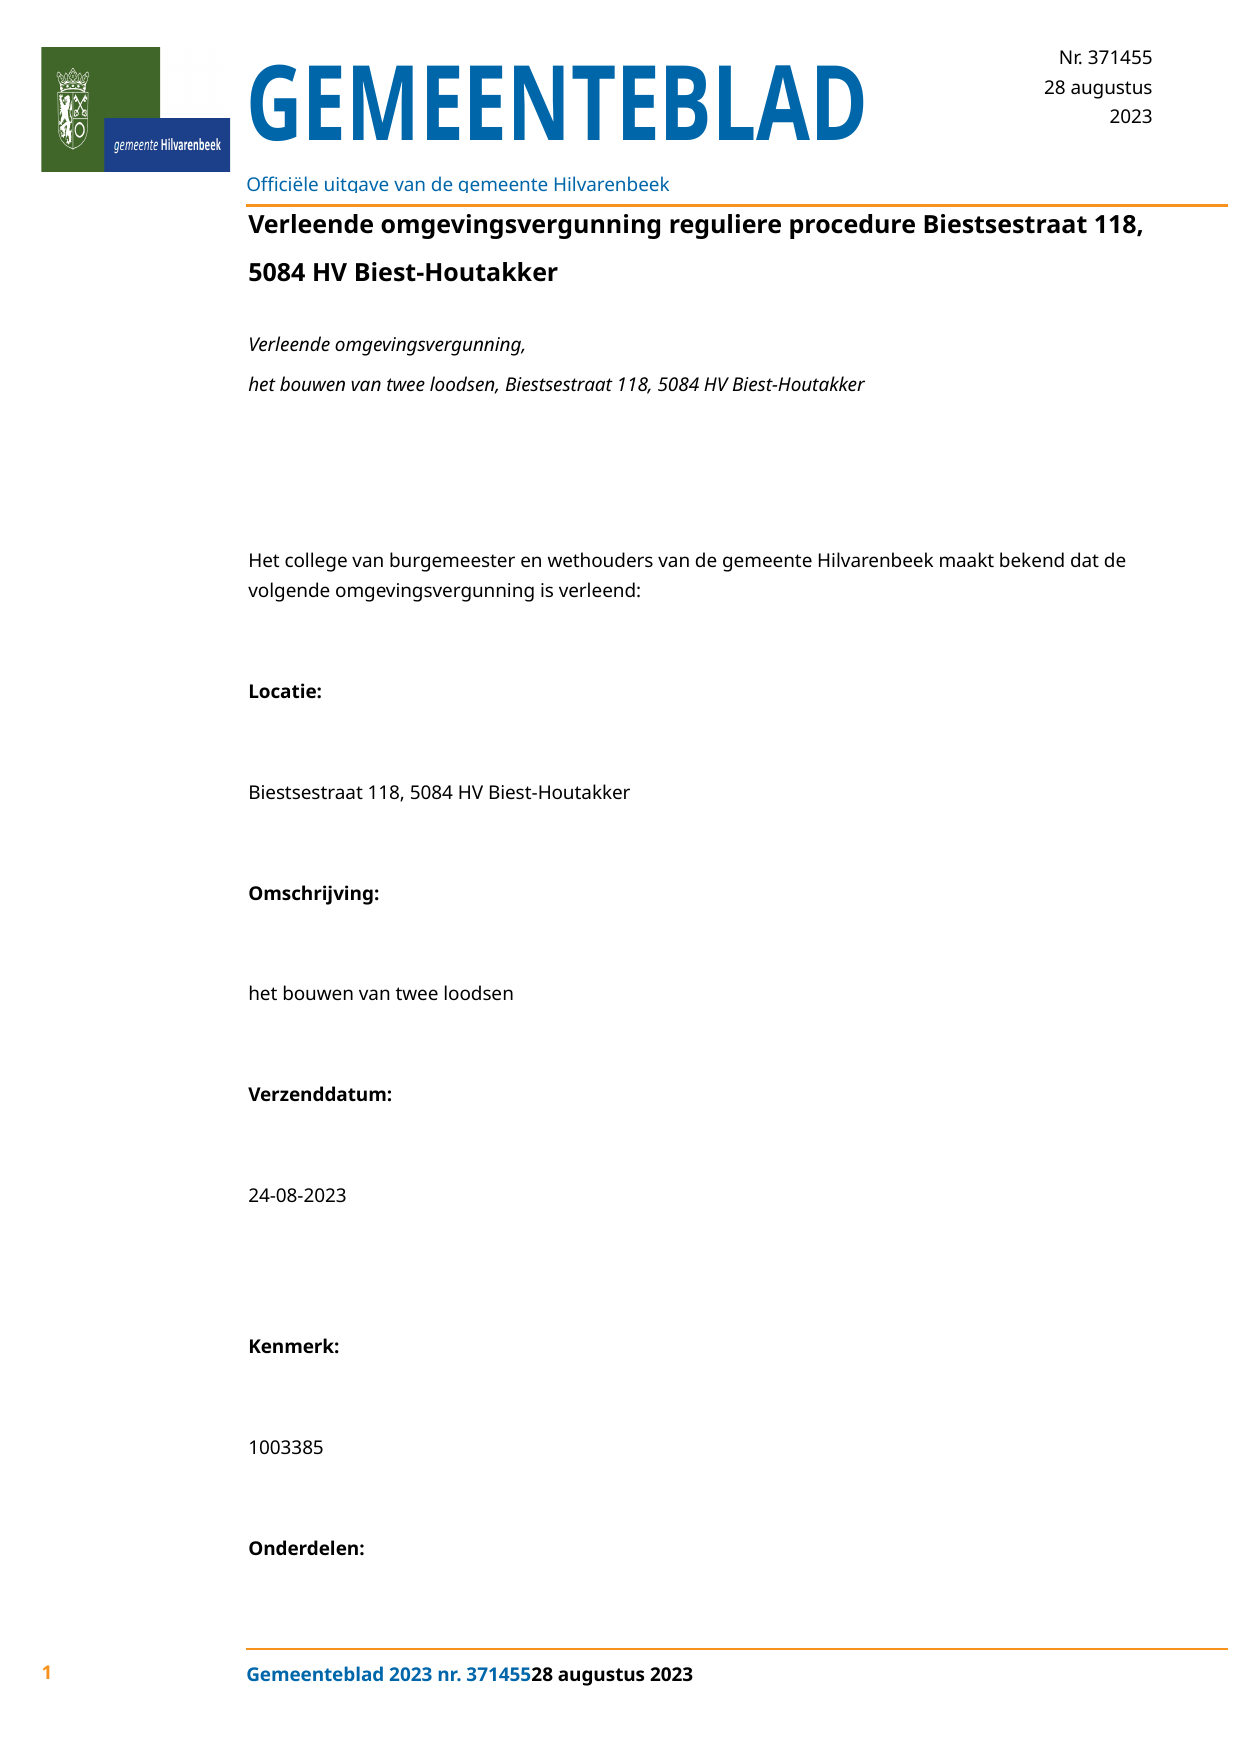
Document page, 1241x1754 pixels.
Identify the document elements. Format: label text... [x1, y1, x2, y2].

text 24-08-2023 [248, 1182, 1152, 1208]
text het bouwen van twee loodsen [248, 981, 1152, 1006]
text Verleende omgevingsvergunning reguliere procedure Biestsestraat 118, 5084 HV Biest-Houtakker [248, 207, 1152, 288]
text Verzenddatum: [248, 1081, 1152, 1107]
text Onderdelen: [248, 1535, 1152, 1561]
text het bouwen van twee loodsen, Biestsestraat 118, 5084 HV Biest-Houtakker [248, 371, 1152, 396]
picture [41, 47, 231, 172]
text Verleende omgevingsvergunning, [248, 331, 1152, 357]
text Biestsestraat 118, 5084 HV Biest-Houtakker [248, 779, 1152, 805]
text Het college van burgemeester en wethouders van de gemeente Hilvarenbeek maakt bekend dat de volgende omgevingsvergunning is verleend: [248, 548, 1152, 603]
text Omschrijving: [248, 880, 1152, 906]
text Locatie: [248, 678, 1152, 704]
text 1003385 [248, 1434, 1152, 1460]
text Kenmerk: [248, 1333, 1152, 1359]
